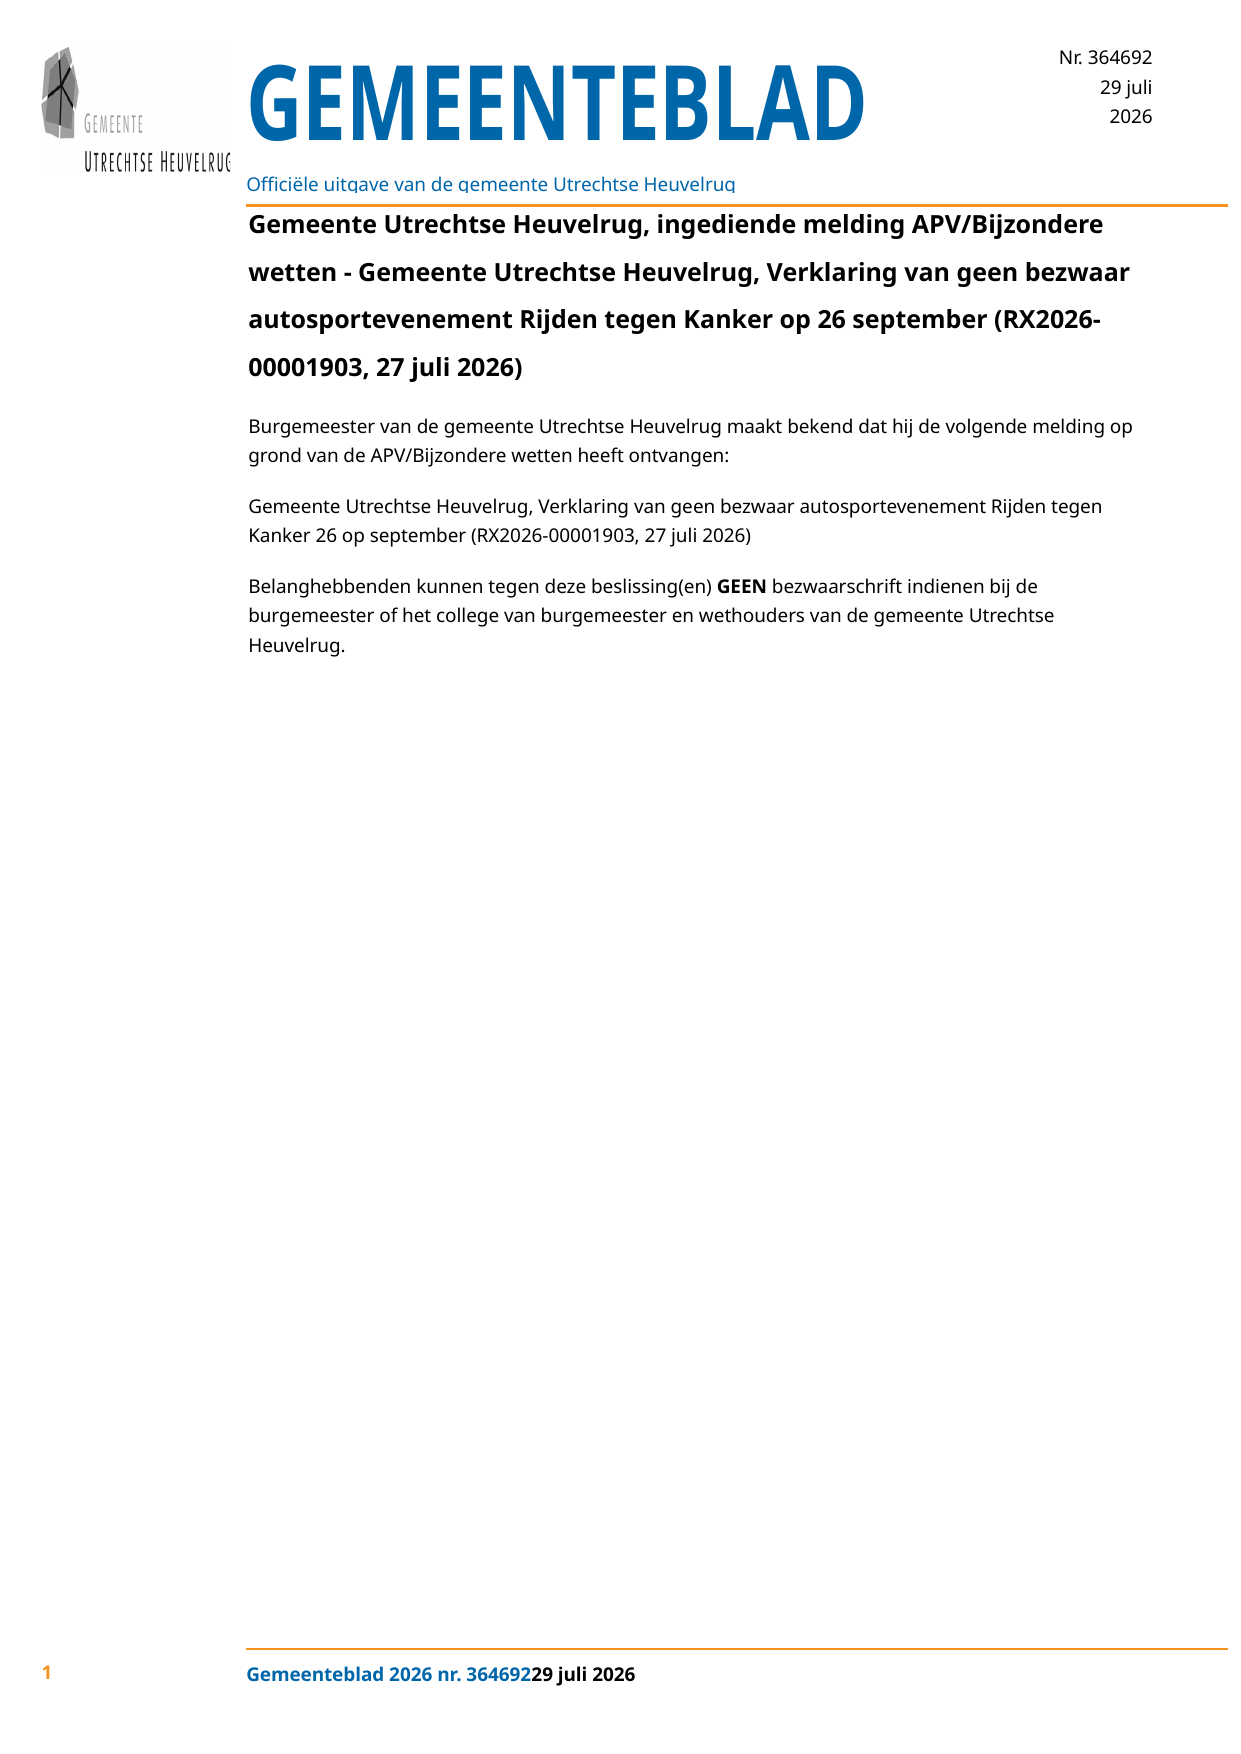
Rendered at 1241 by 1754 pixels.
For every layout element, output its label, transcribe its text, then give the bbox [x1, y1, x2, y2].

text Gemeente Utrechtse Heuvelrug, Verklaring van geen bezwaar autosportevenement Rijden tegen Kanker 26 op september (RX2026-00001903, 27 juli 2026) [248, 493, 1152, 548]
text Gemeente Utrechtse Heuvelrug, ingediende melding APV/Bijzondere wetten - Gemeente Utrechtse Heuvelrug, Verklaring van geen bezwaar autosportevenement Rijden tegen Kanker op 26 september (RX2026-00001903, 27 juli 2026) [248, 207, 1152, 384]
picture [41, 47, 231, 172]
text Burgemeester van de gemeente Utrechtse Heuvelrug maakt bekend dat hij de volgende melding op grond van de APV/Bijzondere wetten heeft ontvangen: [248, 413, 1152, 468]
text Belanghebbenden kunnen tegen deze beslissing(en) GEEN bezwaarschrift indienen bij de burgemeester of het college van burgemeester en wethouders van de gemeente Utrechtse Heuvelrug. [248, 573, 1152, 658]
